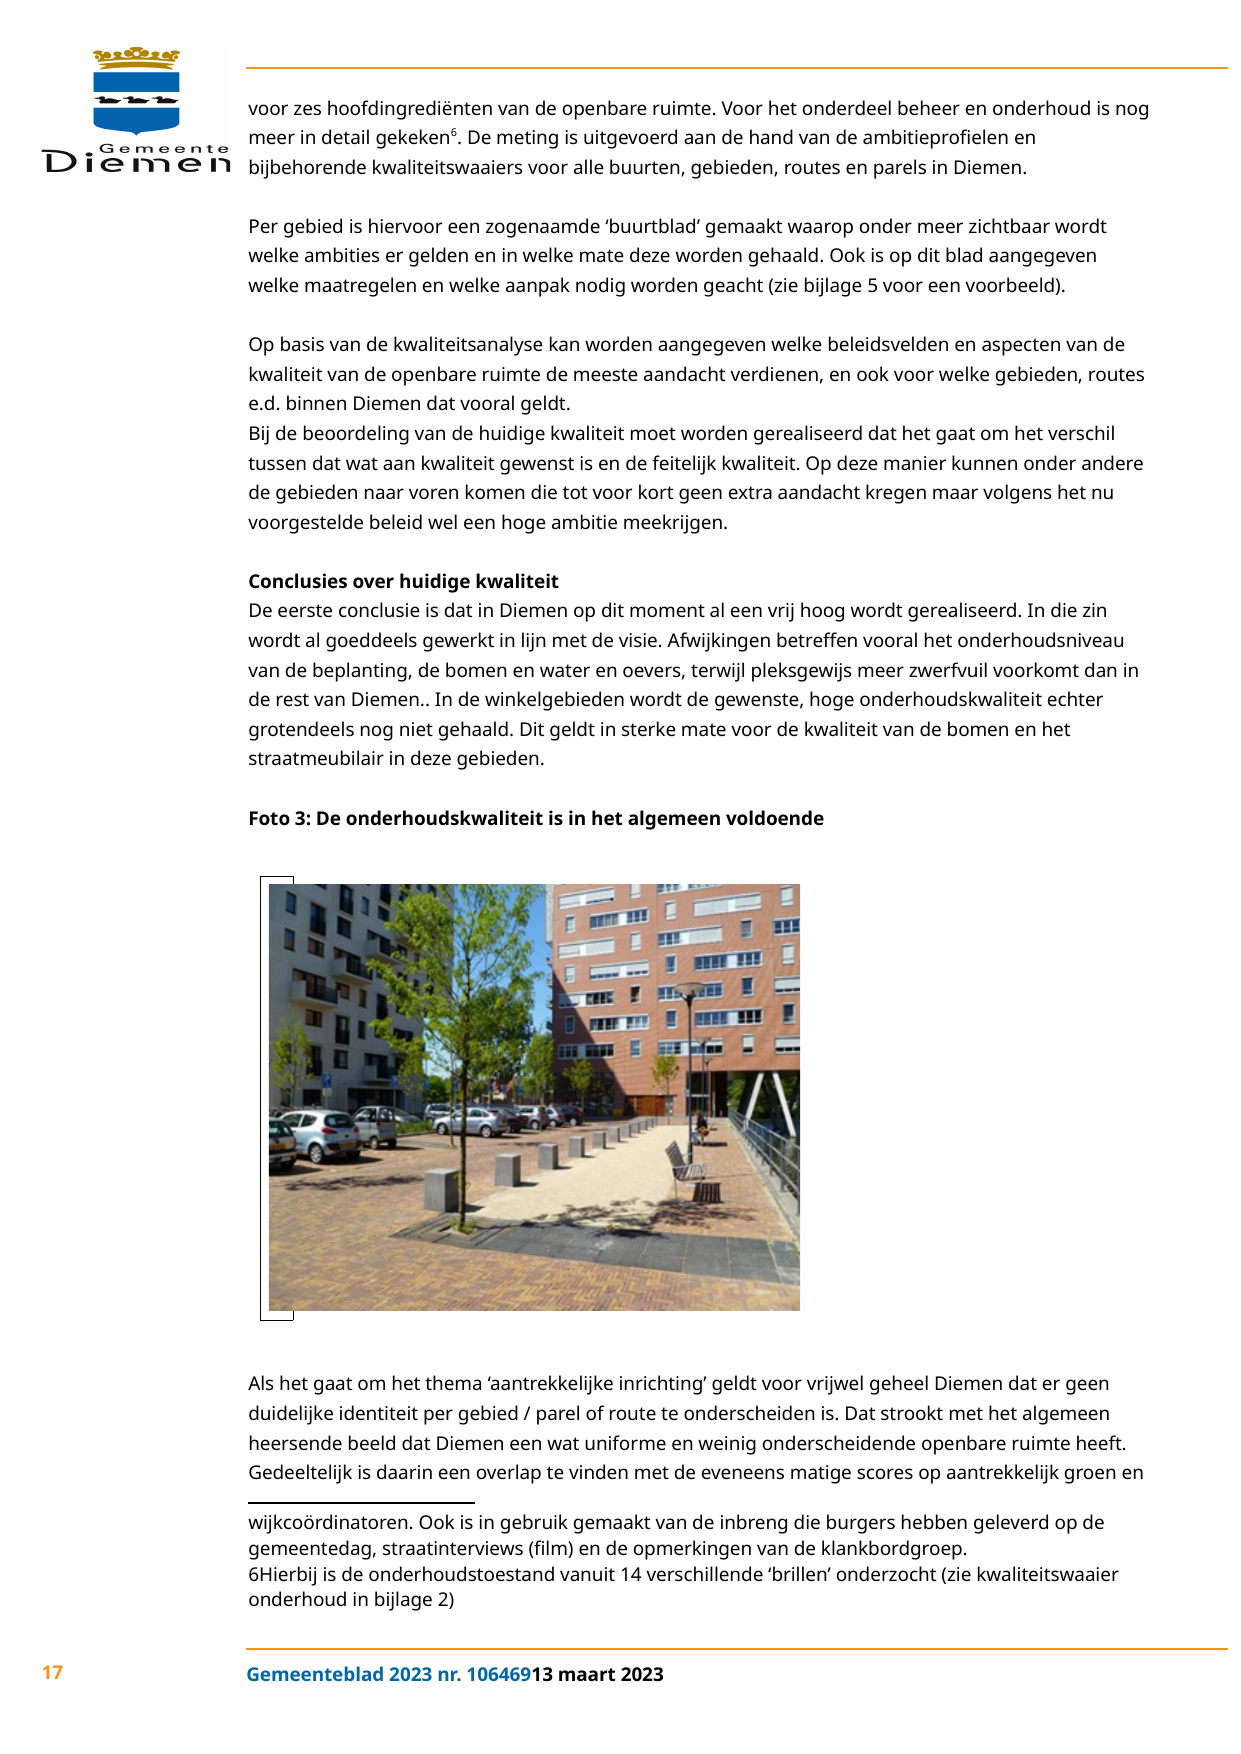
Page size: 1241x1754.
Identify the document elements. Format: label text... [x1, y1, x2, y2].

text Hierbij is de onderhoudstoestand vanuit 14 verschillende ‘brillen’ onderzocht (zie kwaliteitswaaier onderhoud in bijlage 2) [248, 1561, 1152, 1612]
text Per gebied is hiervoor een zogenaamde ‘buurtblad’ gemaakt waarop onder meer zichtbaar wordt welke ambities er gelden en in welke mate deze worden gehaald. Ook is op dit blad aangegeven welke maatregelen en welke aanpak nodig worden geacht (zie bijlage 5 voor een voorbeeld). [248, 213, 1152, 298]
text wijkcoördinatoren. Ook is in gebruik gemaakt van de inbreng die burgers hebben geleverd op de gemeentedag, straatinterviews (film) en de opmerkingen van de klankbordgroep. [248, 1509, 1152, 1561]
picture [41, 47, 231, 172]
text Als het gaat om het thema ‘aantrekkelijke inrichting’ geldt voor vrijwel geheel Diemen dat er geen duidelijke identiteit per gebied / parel of route te onderscheiden is. Dat strookt met het algemeen heersende beeld dat Diemen een wat uniforme en weinig onderscheidende openbare ruimte heeft. Gedeeltelijk is daarin een overlap te vinden met de eveneens matige scores op aantrekkelijk groen en [248, 1371, 1152, 1485]
text Op basis van de kwaliteitsanalyse kan worden aangegeven welke beleidsvelden en aspecten van de kwaliteit van de openbare ruimte de meeste aandacht verdienen, en ook voor welke gebieden, routes e.d. binnen Diemen dat vooral geldt. [248, 331, 1152, 416]
text Foto 3: De onderhoudskwaliteit is in het algemeen voldoende [248, 805, 1152, 831]
text voor zes hoofdingrediënten van de openbare ruimte. Voor het onderdeel beheer en onderhoud is nog meer in detail gekeken. De meting is uitgevoerd aan de hand van de ambitieprofielen en bijbehorende kwaliteitswaaiers voor alle buurten, gebieden, routes en parels in Diemen. [248, 95, 1152, 180]
picture [268, 884, 801, 1311]
text Conclusies over huidige kwaliteit [248, 568, 1152, 594]
text Bij de beoordeling van de huidige kwaliteit moet worden gerealiseerd dat het gaat om het verschil tussen dat wat aan kwaliteit gewenst is en de feitelijk kwaliteit. Op deze manier kunnen onder andere de gebieden naar voren komen die tot voor kort geen extra aandacht kregen maar volgens het nu voorgestelde beleid wel een hoge ambitie meekrijgen. [248, 420, 1152, 535]
text De eerste conclusie is dat in Diemen op dit moment al een vrij hoog wordt gerealiseerd. In die zin wordt al goeddeels gewerkt in lijn met de visie. Afwijkingen betreffen vooral het onderhoudsniveau van de beplanting, de bomen en water en oevers, terwijl pleksgewijs meer zwerfvuil voorkomt dan in de rest van Diemen.. In de winkelgebieden wordt de gewenste, hoge onderhoudskwaliteit echter grotendeels nog niet gehaald. Dit geldt in sterke mate voor de kwaliteit van de bomen en het straatmeubilair in deze gebieden. [248, 598, 1152, 771]
